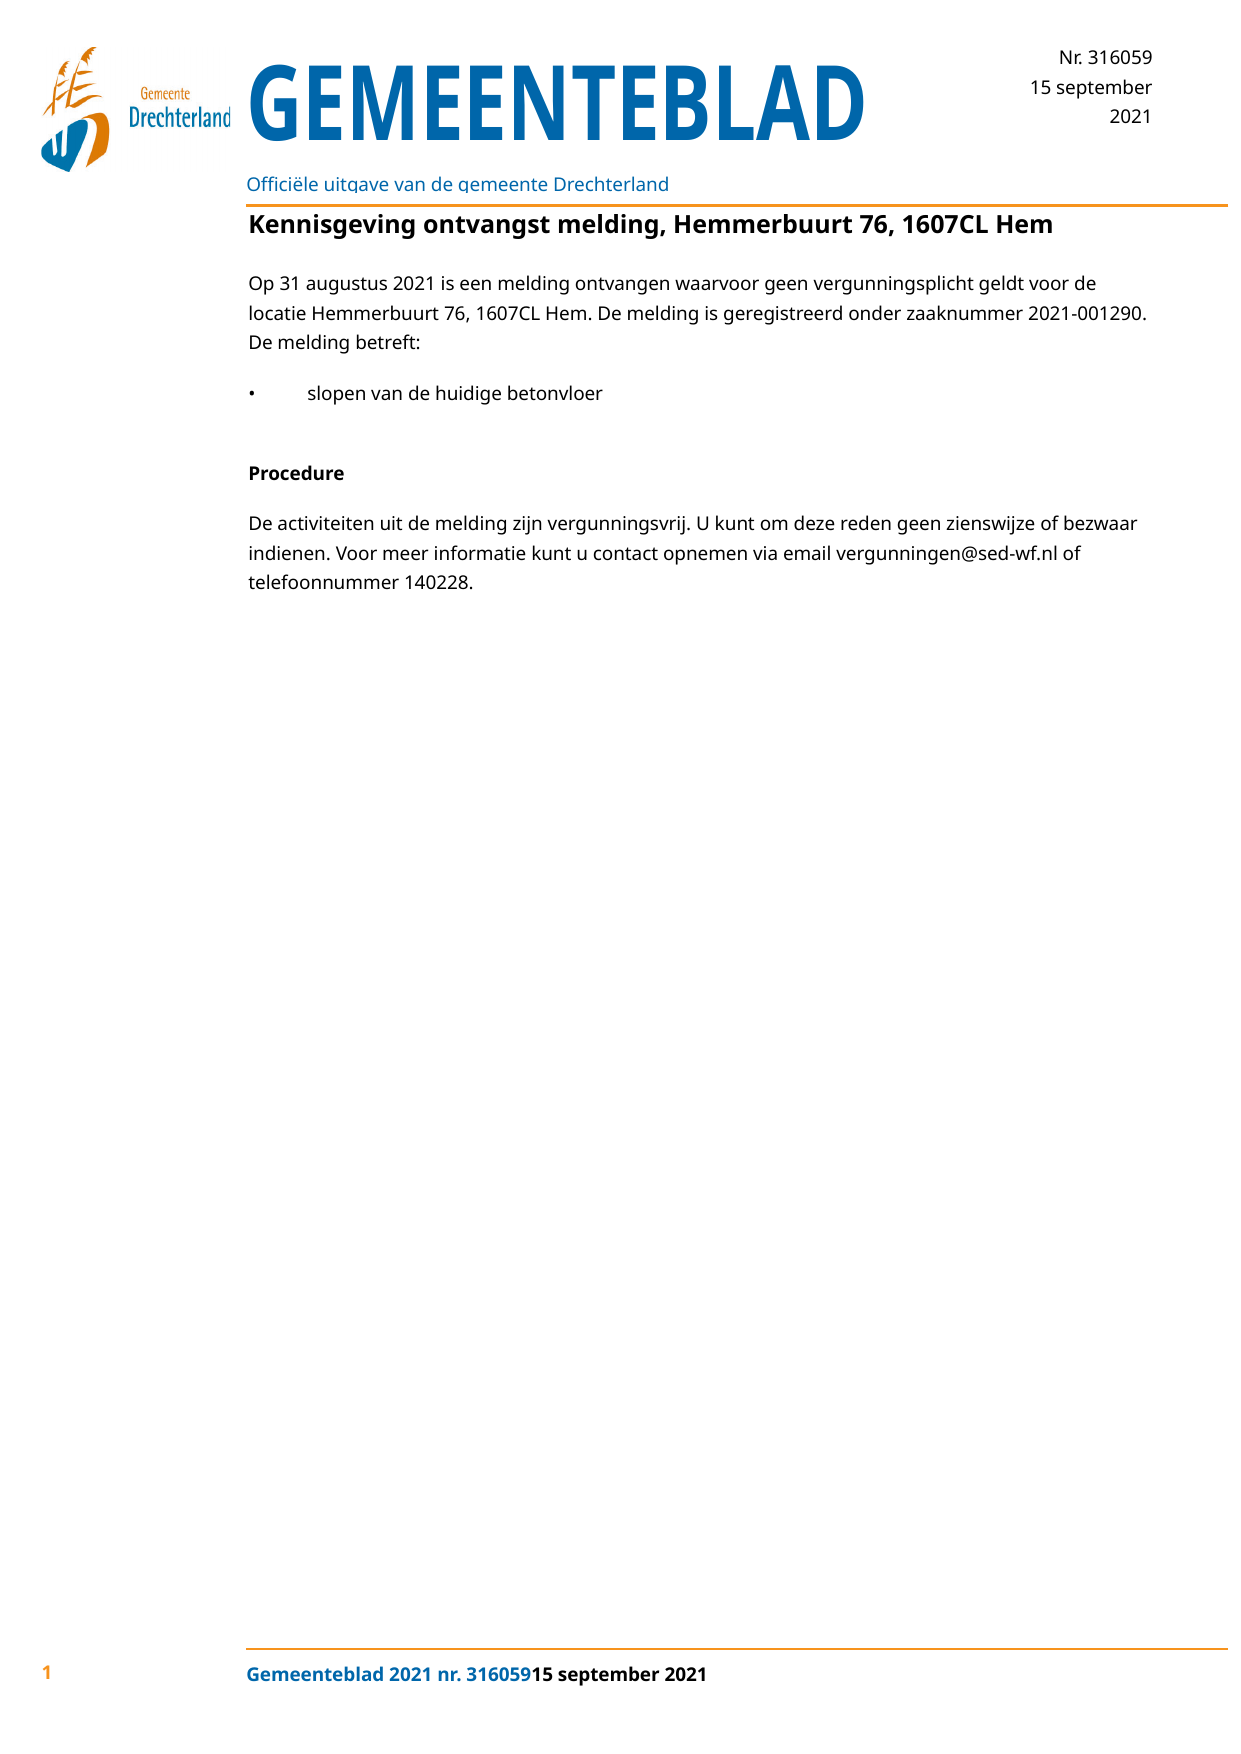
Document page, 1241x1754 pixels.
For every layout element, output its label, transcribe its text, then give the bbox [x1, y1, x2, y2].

text Kennisgeving ontvangst melding, Hemmerbuurt 76, 1607CL Hem [248, 207, 1152, 241]
text Op 31 augustus 2021 is een melding ontvangen waarvoor geen vergunningsplicht geldt voor de locatie Hemmerbuurt 76, 1607CL Hem. De melding is geregistreerd onder zaaknummer 2021-001290. De melding betreft: [248, 270, 1152, 355]
picture [41, 47, 231, 172]
picture [41, 158, 64, 172]
list slopen van de huidige betonvloer [248, 380, 1152, 406]
text De activiteiten uit de melding zijn vergunningsvrij. U kunt om deze reden geen zienswijze of bezwaar indienen. Voor meer informatie kunt u contact opnemen via email vergunningen@sed-wf.nl of telefoonnummer 140228. [248, 510, 1152, 595]
picture [226, 115, 231, 124]
text Procedure [248, 460, 1152, 486]
